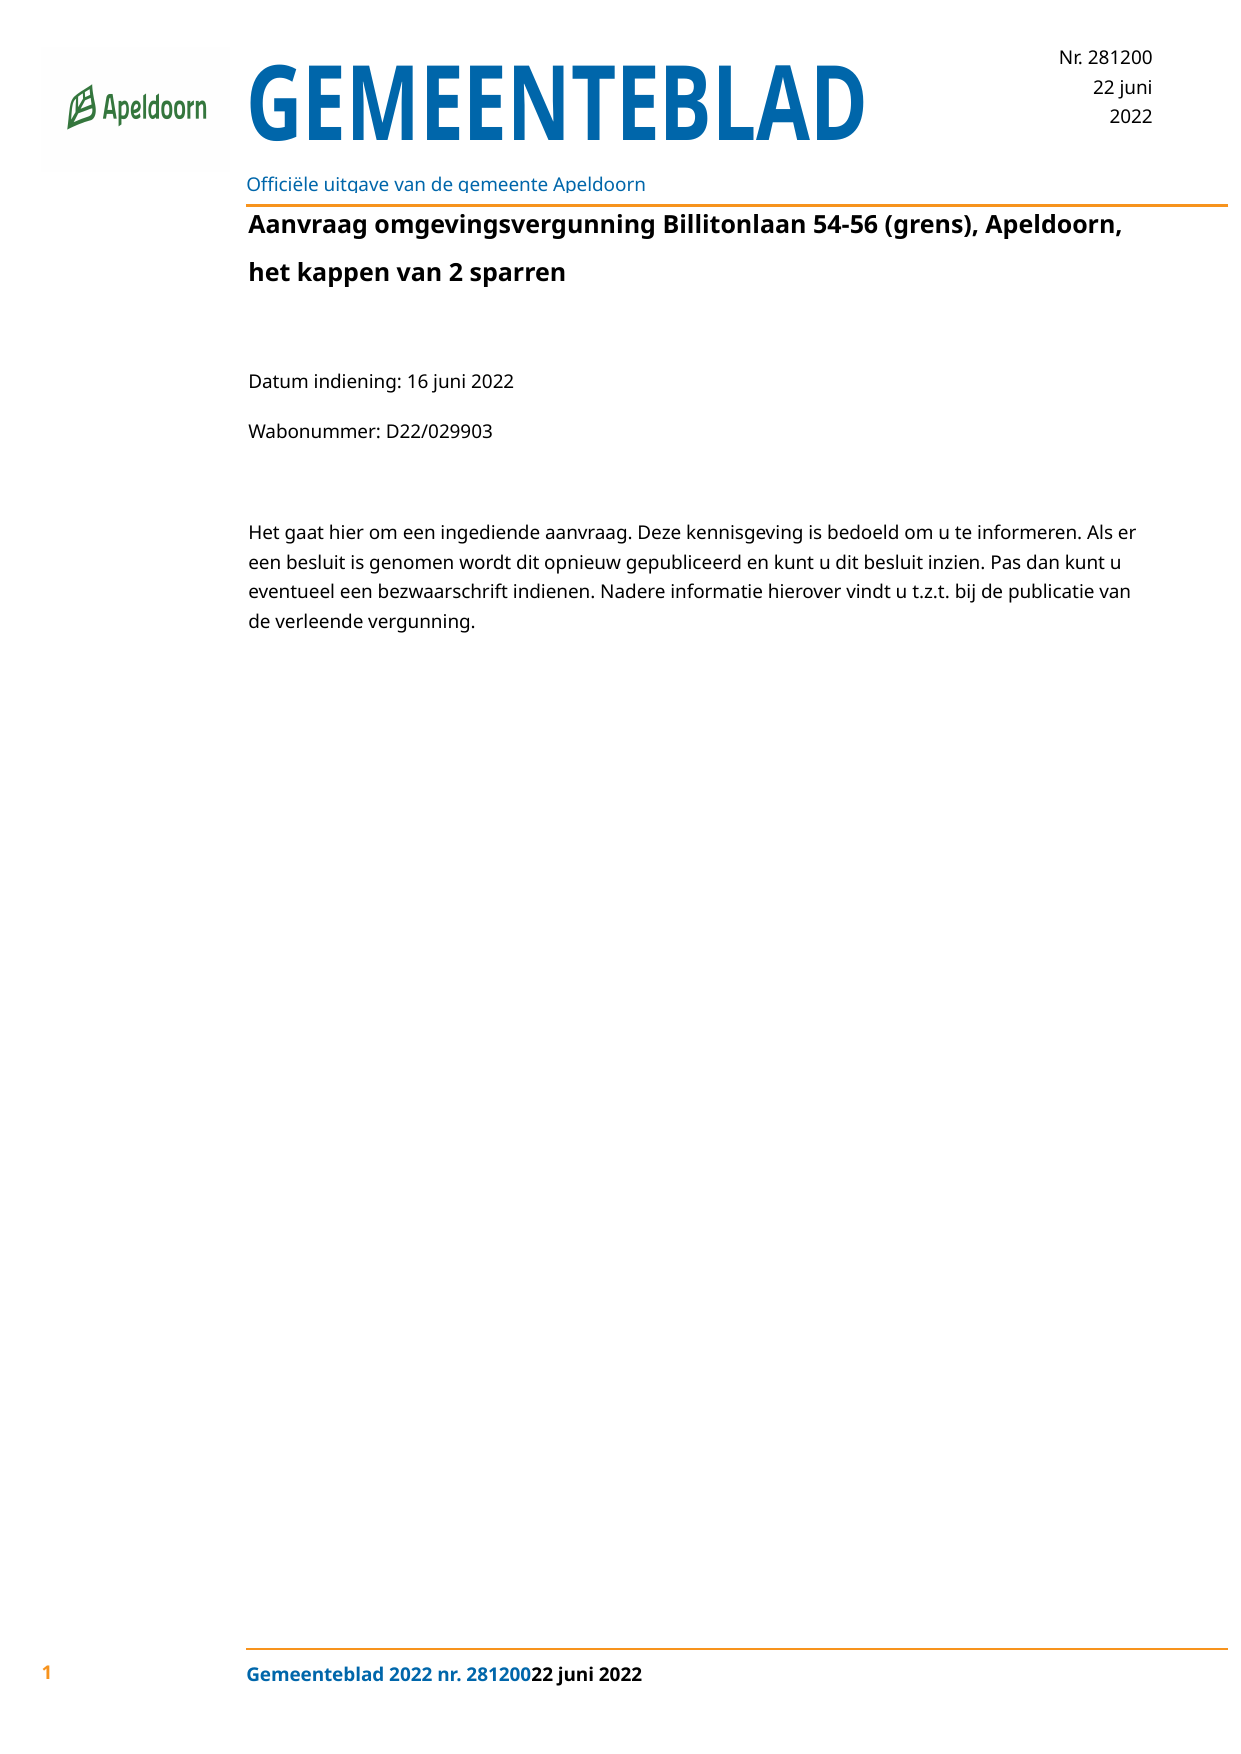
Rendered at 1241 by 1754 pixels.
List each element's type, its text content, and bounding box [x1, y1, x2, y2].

picture [41, 47, 231, 172]
text Aanvraag omgevingsvergunning Billitonlaan 54-56 (grens), Apeldoorn, het kappen van 2 sparren [248, 207, 1152, 288]
text Het gaat hier om een ingediende aanvraag. Deze kennisgeving is bedoeld om u te informeren. Als er een besluit is genomen wordt dit opnieuw gepubliceerd en kunt u dit besluit inzien. Pas dan kunt u eventueel een bezwaarschrift indienen. Nadere informatie hierover vindt u t.z.t. bij de publicatie van de verleende vergunning. [248, 519, 1152, 634]
text Datum indiening: 16 juni 2022 [248, 368, 1152, 394]
text Wabonummer: D22/029903 [248, 419, 1152, 444]
